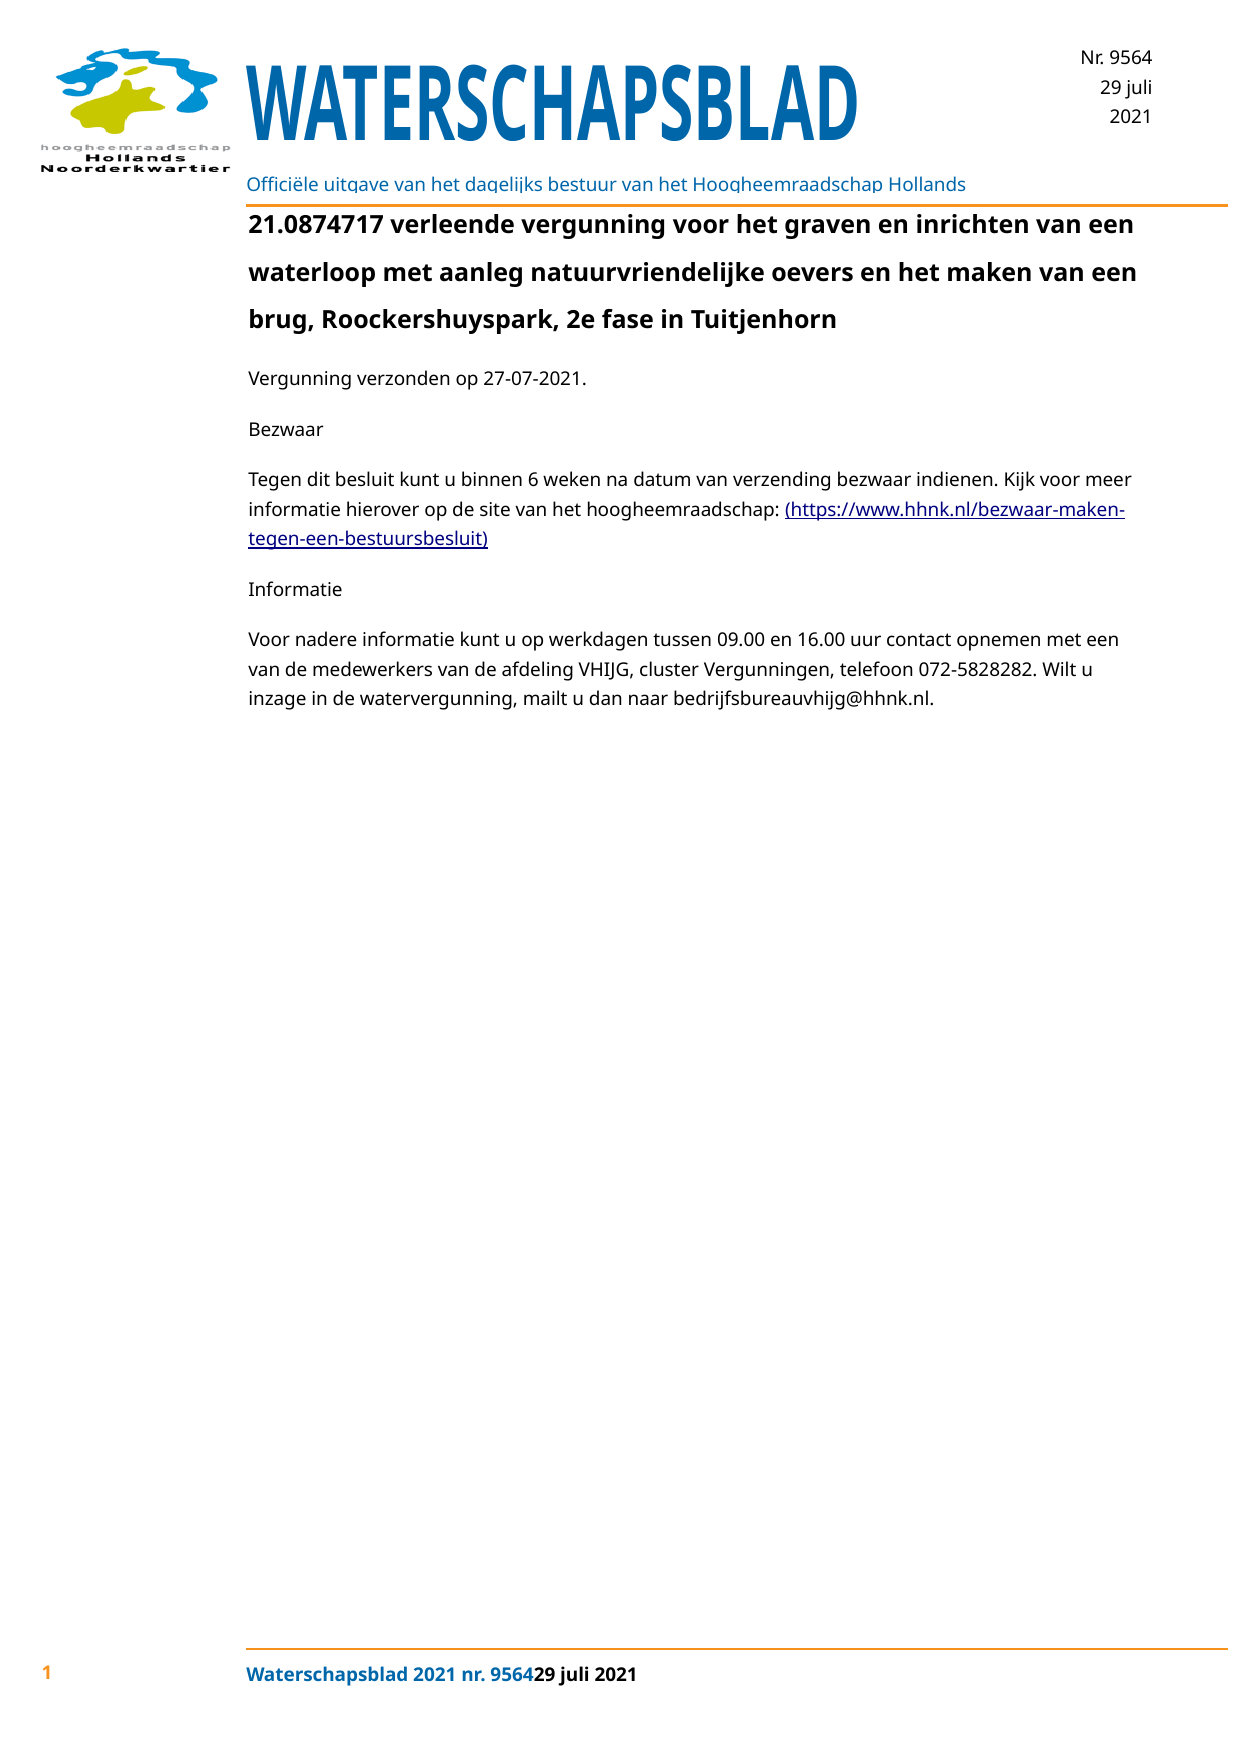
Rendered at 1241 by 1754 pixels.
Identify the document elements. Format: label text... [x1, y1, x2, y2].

text Voor nadere informatie kunt u op werkdagen tussen 09.00 en 16.00 uur contact opnemen met een van de medewerkers van de afdeling VHIJG, cluster Vergunningen, telefoon 072-5828282. Wilt u inzage in de watervergunning, mailt u dan naar bedrijfsbureauvhijg@hhnk.nl. [248, 626, 1152, 711]
text Tegen dit besluit kunt u binnen 6 weken na datum van verzending bezwaar indienen. Kijk voor meer informatie hierover op de site van het hoogheemraadschap: (https://www.hhnk.nl/bezwaar-maken-tegen-een-bestuursbesluit) [248, 466, 1152, 551]
text Vergunning verzonden op 27-07-2021. [248, 366, 1152, 391]
text Bezwaar [248, 416, 1152, 442]
text Informatie [248, 576, 1152, 602]
picture [41, 47, 231, 172]
text 21.0874717 verleende vergunning voor het graven en inrichten van een waterloop met aanleg natuurvriendelijke oevers en het maken van een brug, Roockershuyspark, 2e fase in Tuitjenhorn [248, 207, 1152, 336]
